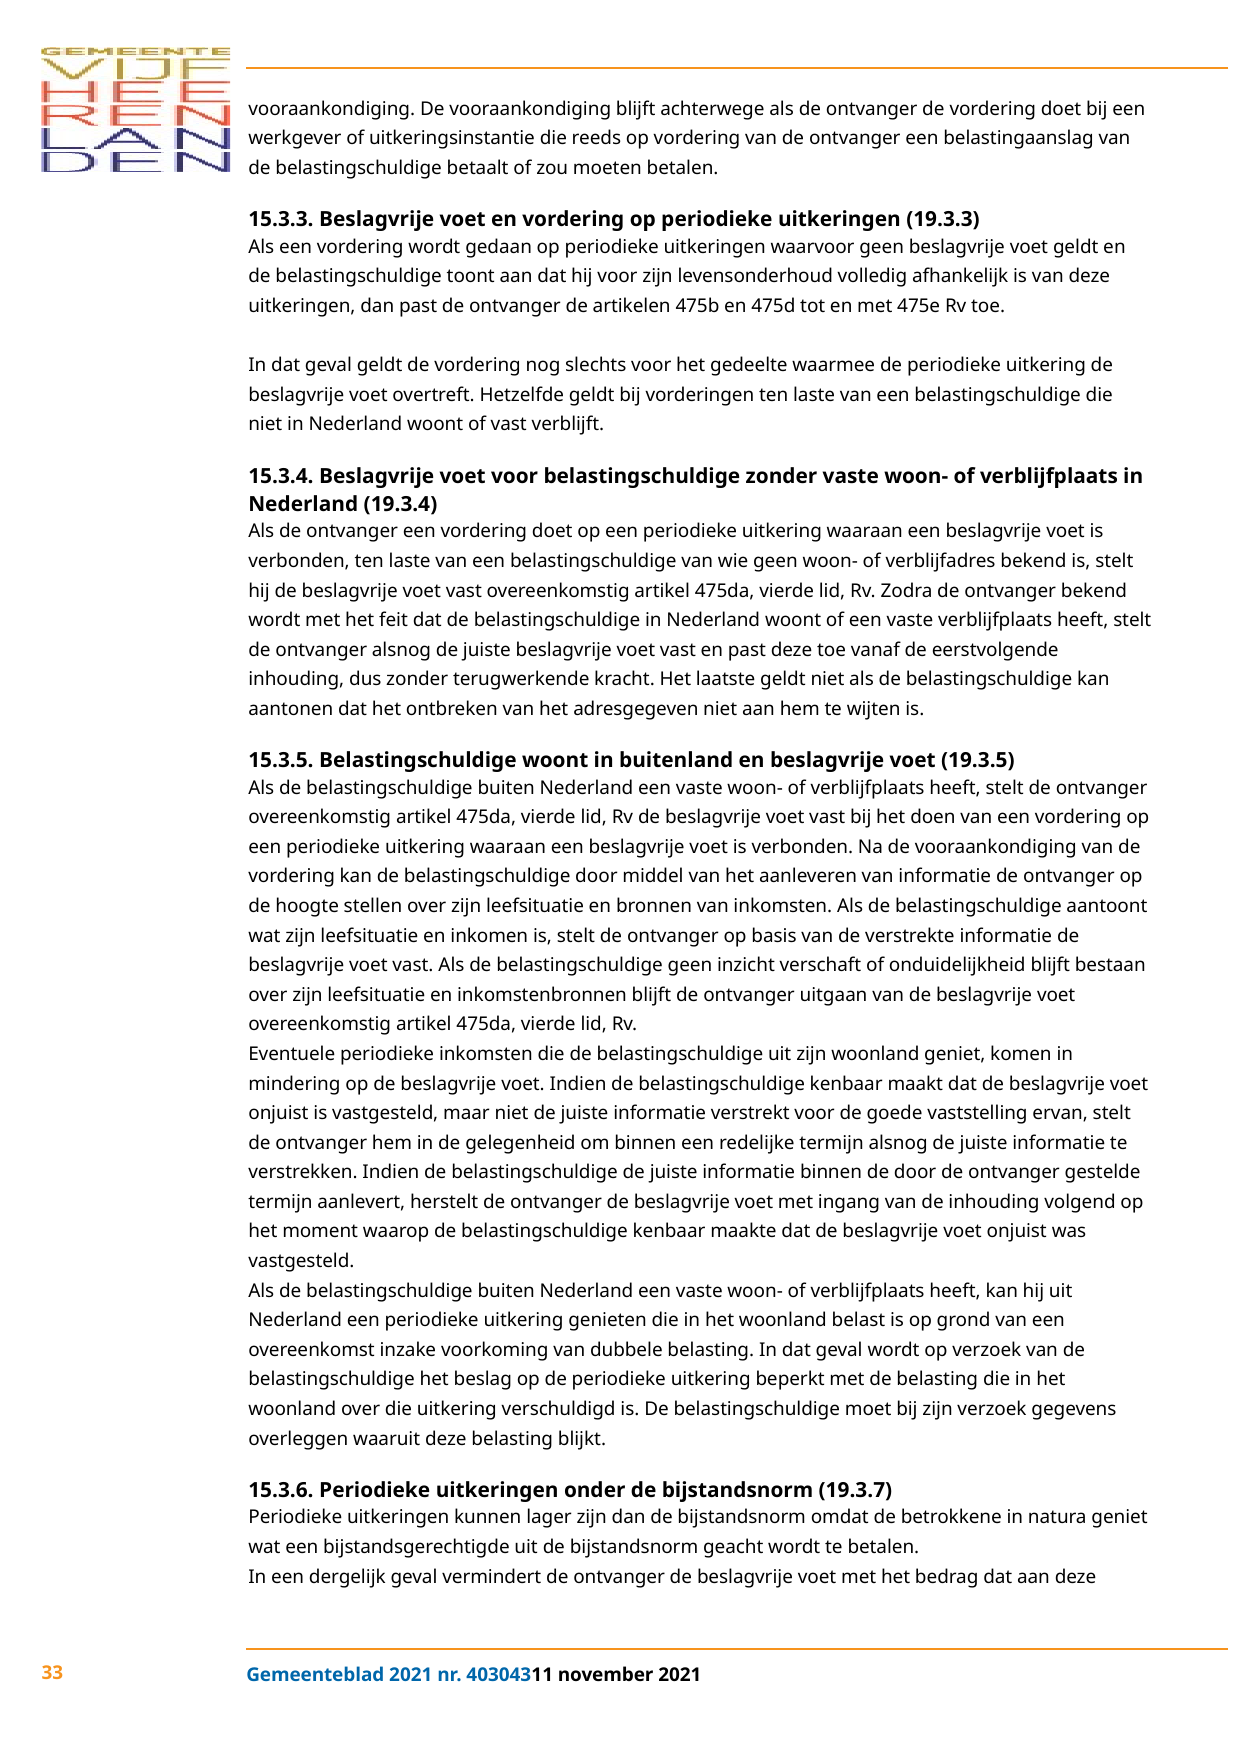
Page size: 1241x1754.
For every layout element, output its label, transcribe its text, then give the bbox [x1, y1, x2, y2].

text Als de ontvanger een vordering doet op een periodieke uitkering waaraan een beslagvrije voet is verbonden, ten laste van een belastingschuldige van wie geen woon- of verblijfadres bekend is, stelt hij de beslagvrije voet vast overeenkomstig artikel 475da, vierde lid, Rv. Zodra de ontvanger bekend wordt met het feit dat de belastingschuldige in Nederland woont of een vaste verblijfplaats heeft, stelt de ontvanger alsnog de juiste beslagvrije voet vast en past deze toe vanaf de eerstvolgende inhouding, dus zonder terugwerkende kracht. Het laatste geldt niet als de belastingschuldige kan aantonen dat het ontbreken van het adresgegeven niet aan hem te wijten is. [248, 518, 1152, 721]
text 15.3.5. Belastingschuldige woont in buitenland en beslagvrije voet (19.3.5) [248, 746, 1152, 774]
text 15.3.6. Periodieke uitkeringen onder de bijstandsnorm (19.3.7) [248, 1475, 1152, 1504]
text vooraankondiging. De vooraankondiging blijft achterwege als de ontvanger de vordering doet bij een werkgever of uitkeringsinstantie die reeds op vordering van de ontvanger een belastingaanslag van de belastingschuldige betaalt of zou moeten betalen. [248, 95, 1152, 180]
text Eventuele periodieke inkomsten die de belastingschuldige uit zijn woonland geniet, komen in mindering op de beslagvrije voet. Indien de belastingschuldige kenbaar maakt dat de beslagvrije voet onjuist is vastgesteld, maar niet de juiste informatie verstrekt voor de goede vaststelling ervan, stelt de ontvanger hem in de gelegenheid om binnen een redelijke termijn alsnog de juiste informatie te verstrekken. Indien de belastingschuldige de juiste informatie binnen de door de ontvanger gestelde termijn aanlevert, herstelt de ontvanger de beslagvrije voet met ingang van de inhouding volgend op het moment waarop de belastingschuldige kenbaar maakte dat de beslagvrije voet onjuist was vastgesteld. [248, 1040, 1152, 1273]
picture [41, 47, 231, 172]
text In dat geval geldt de vordering nog slechts voor het gedeelte waarmee de periodieke uitkering de beslagvrije voet overtreft. Hetzelfde geldt bij vorderingen ten laste van een belastingschuldige die niet in Nederland woont of vast verblijft. [248, 351, 1152, 436]
text 15.3.3. Beslagvrije voet en vordering op periodieke uitkeringen (19.3.3) [248, 204, 1152, 233]
text Als de belastingschuldige buiten Nederland een vaste woon- of verblijfplaats heeft, stelt de ontvanger overeenkomstig artikel 475da, vierde lid, Rv de beslagvrije voet vast bij het doen van een vordering op een periodieke uitkering waaraan een beslagvrije voet is verbonden. Na de vooraankondiging van de vordering kan de belastingschuldige door middel van het aanleveren van informatie de ontvanger op de hoogte stellen over zijn leefsituatie en bronnen van inkomsten. Als de belastingschuldige aantoont wat zijn leefsituatie en inkomen is, stelt de ontvanger op basis van de verstrekte informatie de beslagvrije voet vast. Als de belastingschuldige geen inzicht verschaft of onduidelijkheid blijft bestaan over zijn leefsituatie en inkomstenbronnen blijft de ontvanger uitgaan van de beslagvrije voet overeenkomstig artikel 475da, vierde lid, Rv. [248, 774, 1152, 1036]
text In een dergelijk geval vermindert de ontvanger de beslagvrije voet met het bedrag dat aan deze [248, 1563, 1152, 1588]
text Periodieke uitkeringen kunnen lager zijn dan de bijstandsnorm omdat de betrokkene in natura geniet wat een bijstandsgerechtigde uit de bijstandsnorm geacht wordt te betalen. [248, 1504, 1152, 1559]
text 15.3.4. Beslagvrije voet voor belastingschuldige zonder vaste woon- of verblijfplaats in Nederland (19.3.4) [248, 461, 1152, 518]
text Als een vordering wordt gedaan op periodieke uitkeringen waarvoor geen beslagvrije voet geldt en de belastingschuldige toont aan dat hij voor zijn levensonderhoud volledig afhankelijk is van deze uitkeringen, dan past de ontvanger de artikelen 475b en 475d tot en met 475e Rv toe. [248, 233, 1152, 318]
text Als de belastingschuldige buiten Nederland een vaste woon- of verblijfplaats heeft, kan hij uit Nederland een periodieke uitkering genieten die in het woonland belast is op grond van een overeenkomst inzake voorkoming van dubbele belasting. In dat geval wordt op verzoek van de belastingschuldige het beslag op de periodieke uitkering beperkt met de belasting die in het woonland over die uitkering verschuldigd is. De belastingschuldige moet bij zijn verzoek gegevens overleggen waaruit deze belasting blijkt. [248, 1277, 1152, 1451]
